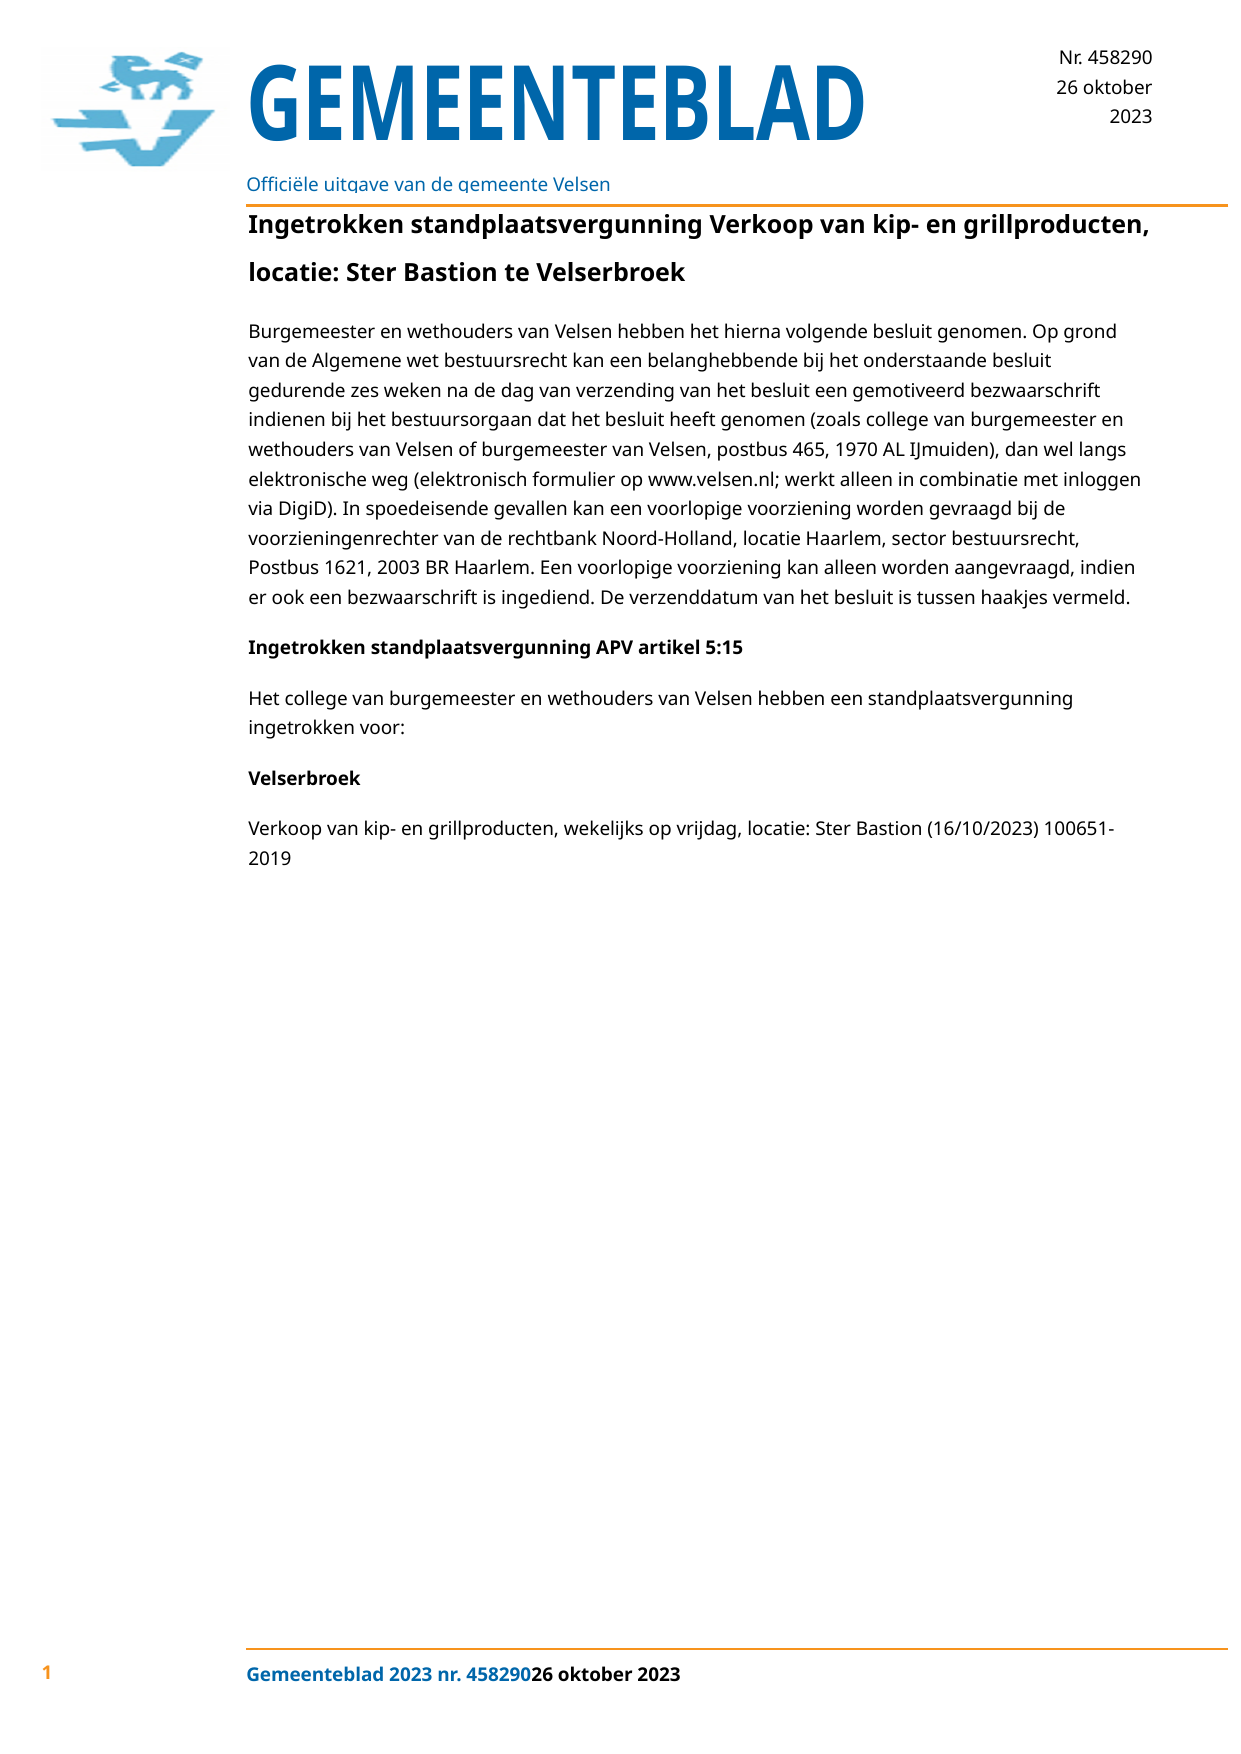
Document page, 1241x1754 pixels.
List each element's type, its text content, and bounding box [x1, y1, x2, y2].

picture [41, 47, 231, 172]
text Ingetrokken standplaatsvergunning Verkoop van kip- en grillproducten, locatie: Ster Bastion te Velserbroek [248, 207, 1152, 288]
text Velserbroek [248, 765, 1152, 791]
text Het college van burgemeester en wethouders van Velsen hebben een standplaatsvergunning ingetrokken voor: [248, 685, 1152, 740]
text Ingetrokken standplaatsvergunning APV artikel 5:15 [248, 634, 1152, 660]
text Verkoop van kip- en grillproducten, wekelijks op vrijdag, locatie: Ster Bastion (16/10/2023) 100651-2019 [248, 815, 1152, 871]
text Burgemeester en wethouders van Velsen hebben het hierna volgende besluit genomen. Op grond van de Algemene wet bestuursrecht kan een belanghebbende bij het onderstaande besluit gedurende zes weken na de dag van verzending van het besluit een gemotiveerd bezwaarschrift indienen bij het bestuursorgaan dat het besluit heeft genomen (zoals college van burgemeester en wethouders van Velsen of burgemeester van Velsen, postbus 465, 1970 AL IJmuiden), dan wel langs elektronische weg (elektronisch formulier op www.velsen.nl; werkt alleen in combinatie met inloggen via DigiD). In spoedeisende gevallen kan een voorlopige voorziening worden gevraagd bij de voorzieningenrechter van de rechtbank Noord-Holland, locatie Haarlem, sector bestuursrecht, Postbus 1621, 2003 BR Haarlem. Een voorlopige voorziening kan alleen worden aangevraagd, indien er ook een bezwaarschrift is ingediend. De verzenddatum van het besluit is tussen haakjes vermeld. [248, 318, 1152, 610]
